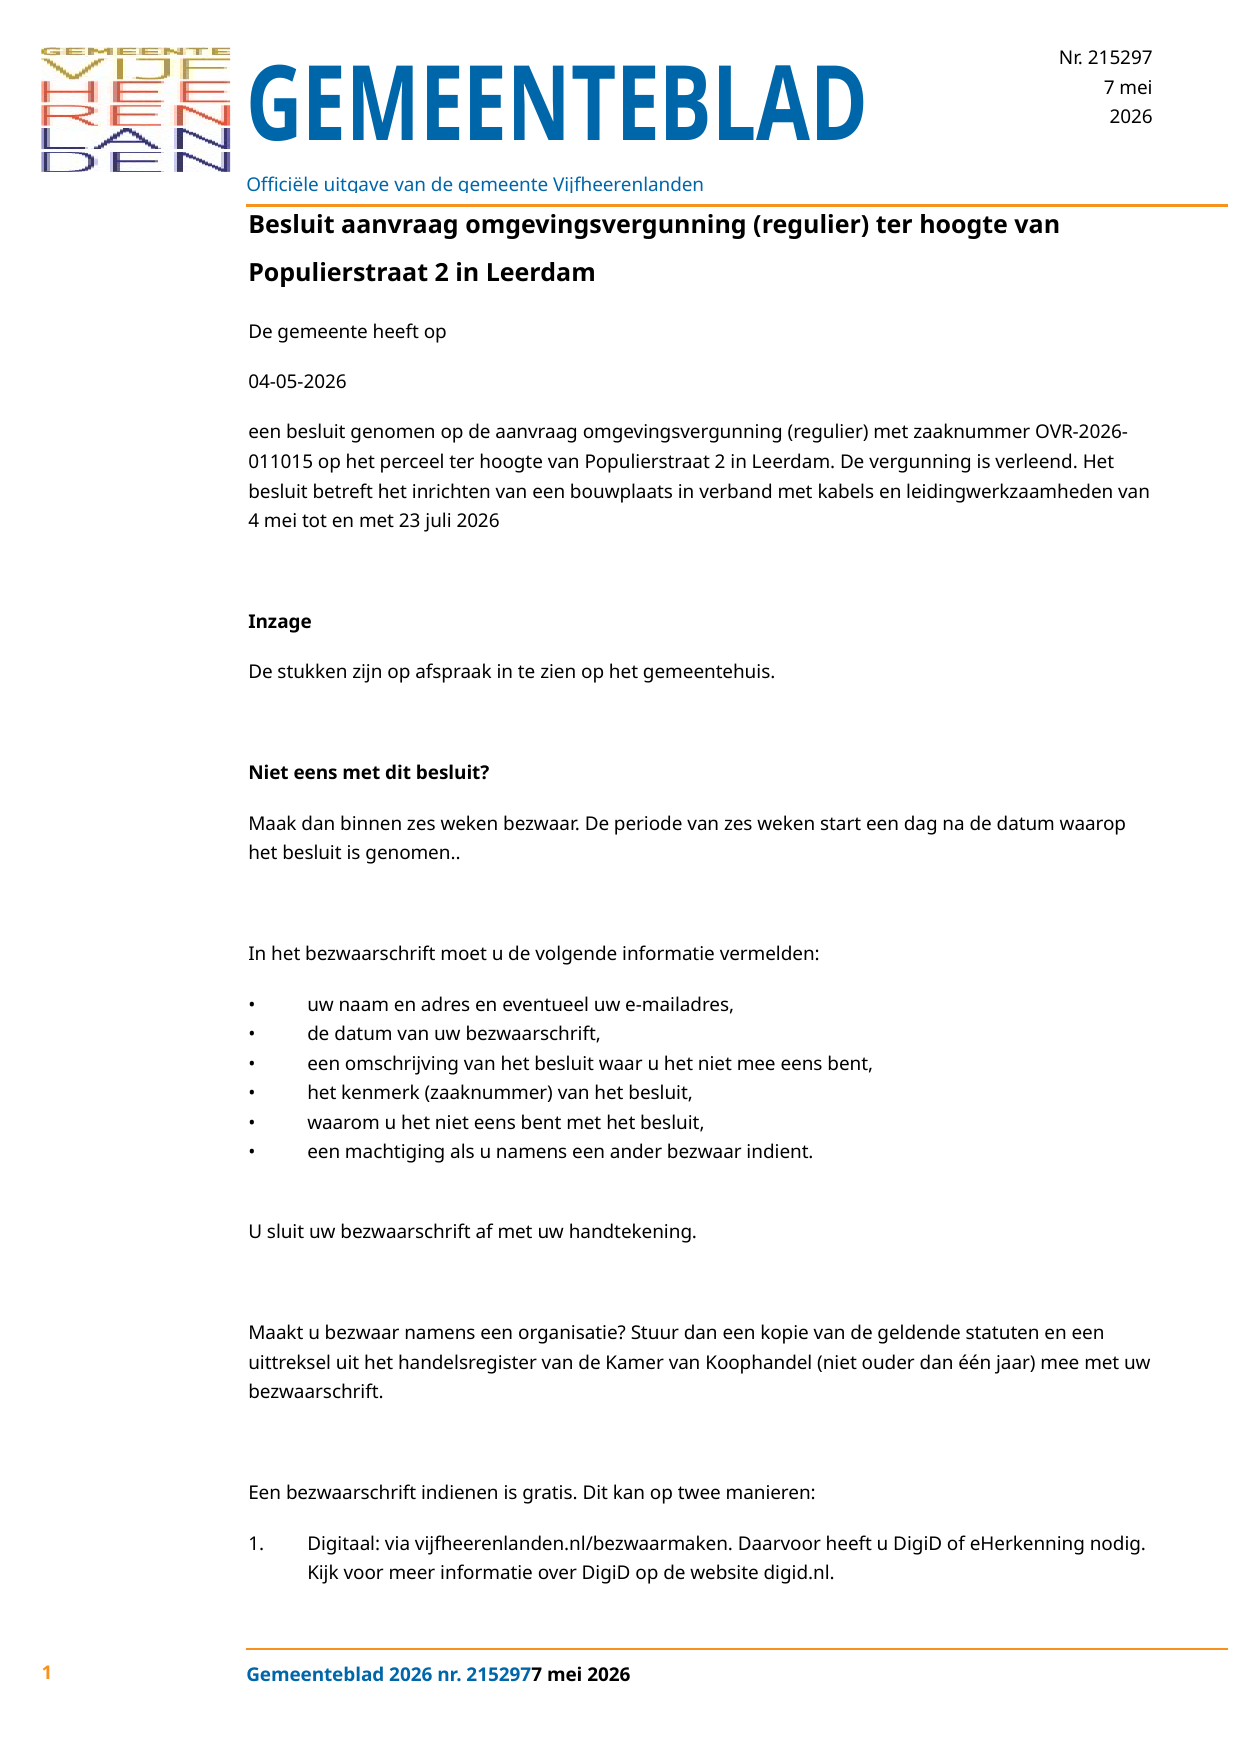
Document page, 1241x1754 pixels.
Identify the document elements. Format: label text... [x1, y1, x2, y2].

text Een bezwaarschrift indienen is gratis. Dit kan op twee manieren: [248, 1479, 1152, 1505]
list uw naam en adres en eventueel uw e-mailadres, [248, 991, 1152, 1017]
text De gemeente heeft op [248, 318, 1152, 344]
list de datum van uw bezwaarschrift, [248, 1020, 1152, 1046]
text Maakt u bezwaar namens een organisatie? Stuur dan een kopie van de geldende statuten en een uittreksel uit het handelsregister van de Kamer van Koophandel (niet ouder dan één jaar) mee met uw bezwaarschrift. [248, 1319, 1152, 1404]
list een machtiging als u namens een ander bezwaar indient. [248, 1139, 1152, 1164]
list Digitaal: via vijfheerenlanden.nl/bezwaarmaken. Daarvoor heeft u DigiD of eHerkenning nodig. Kijk voor meer informatie over DigiD op de website digid.nl. [248, 1530, 1152, 1585]
list het kenmerk (zaaknummer) van het besluit, [248, 1079, 1152, 1105]
text In het bezwaarschrift moet u de volgende informatie vermelden: [248, 940, 1152, 966]
text 04-05-2026 [248, 368, 1152, 394]
text Maak dan binnen zes weken bezwaar. De periode van zes weken start een dag na de datum waarop het besluit is genomen.. [248, 810, 1152, 865]
text Besluit aanvraag omgevingsvergunning (regulier) ter hoogte van Populierstraat 2 in Leerdam [248, 207, 1152, 288]
text een besluit genomen op de aanvraag omgevingsvergunning (regulier) met zaaknummer OVR-2026-011015 op het perceel ter hoogte van Populierstraat 2 in Leerdam. De vergunning is verleend. Het besluit betreft het inrichten van een bouwplaats in verband met kabels en leidingwerkzaamheden van 4 mei tot en met 23 juli 2026 [248, 419, 1152, 533]
list waarom u het niet eens bent met het besluit, [248, 1109, 1152, 1135]
text Inzage [248, 608, 1152, 634]
text De stukken zijn op afspraak in te zien op het gemeentehuis. [248, 659, 1152, 684]
picture [41, 47, 231, 172]
text U sluit uw bezwaarschrift af met uw handtekening. [248, 1219, 1152, 1244]
list een omschrijving van het besluit waar u het niet mee eens bent, [248, 1050, 1152, 1076]
text Niet eens met dit besluit? [248, 759, 1152, 785]
